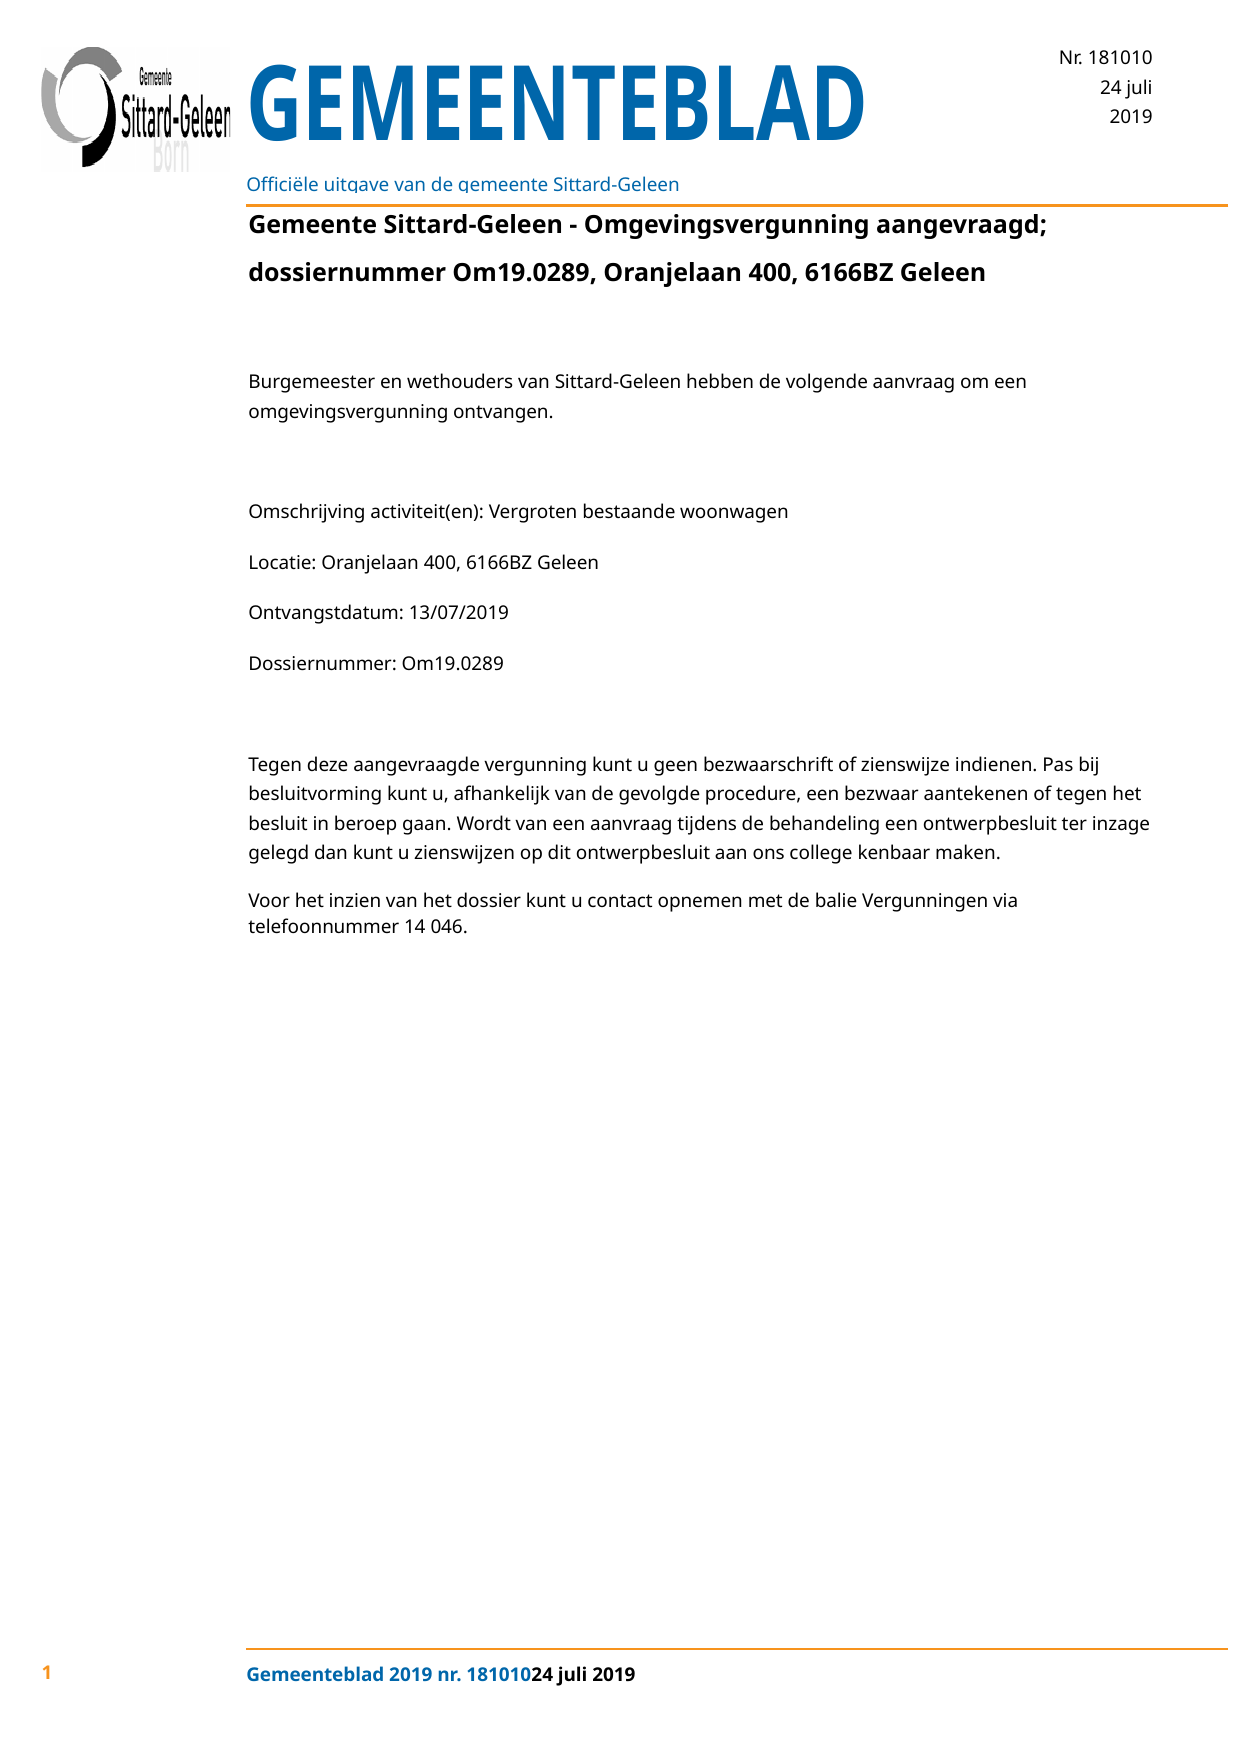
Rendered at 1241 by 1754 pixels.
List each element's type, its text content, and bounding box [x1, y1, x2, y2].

text Burgemeester en wethouders van Sittard-Geleen hebben de volgende aanvraag om een omgevingsvergunning ontvangen. [248, 368, 1152, 424]
text Gemeente Sittard-Geleen - Omgevingsvergunning aangevraagd; dossiernummer Om19.0289, Oranjelaan 400, 6166BZ Geleen [248, 207, 1152, 288]
picture [41, 47, 231, 172]
text Voor het inzien van het dossier kunt u contact opnemen met de balie Vergunningen via telefoonnummer 14 046. [248, 887, 1152, 939]
text Locatie: Oranjelaan 400, 6166BZ Geleen [248, 549, 1152, 575]
text Dossiernummer: Om19.0289 [248, 650, 1152, 676]
text Ontvangstdatum: 13/07/2019 [248, 599, 1152, 625]
text Omschrijving activiteit(en): Vergroten bestaande woonwagen [248, 499, 1152, 524]
text Tegen deze aangevraagde vergunning kunt u geen bezwaarschrift of zienswijze indienen. Pas bij besluitvorming kunt u, afhankelijk van de gevolgde procedure, een bezwaar aantekenen of tegen het besluit in beroep gaan. Wordt van een aanvraag tijdens de behandeling een ontwerpbesluit ter inzage gelegd dan kunt u zienswijzen op dit ontwerpbesluit aan ons college kenbaar maken. [248, 751, 1152, 865]
